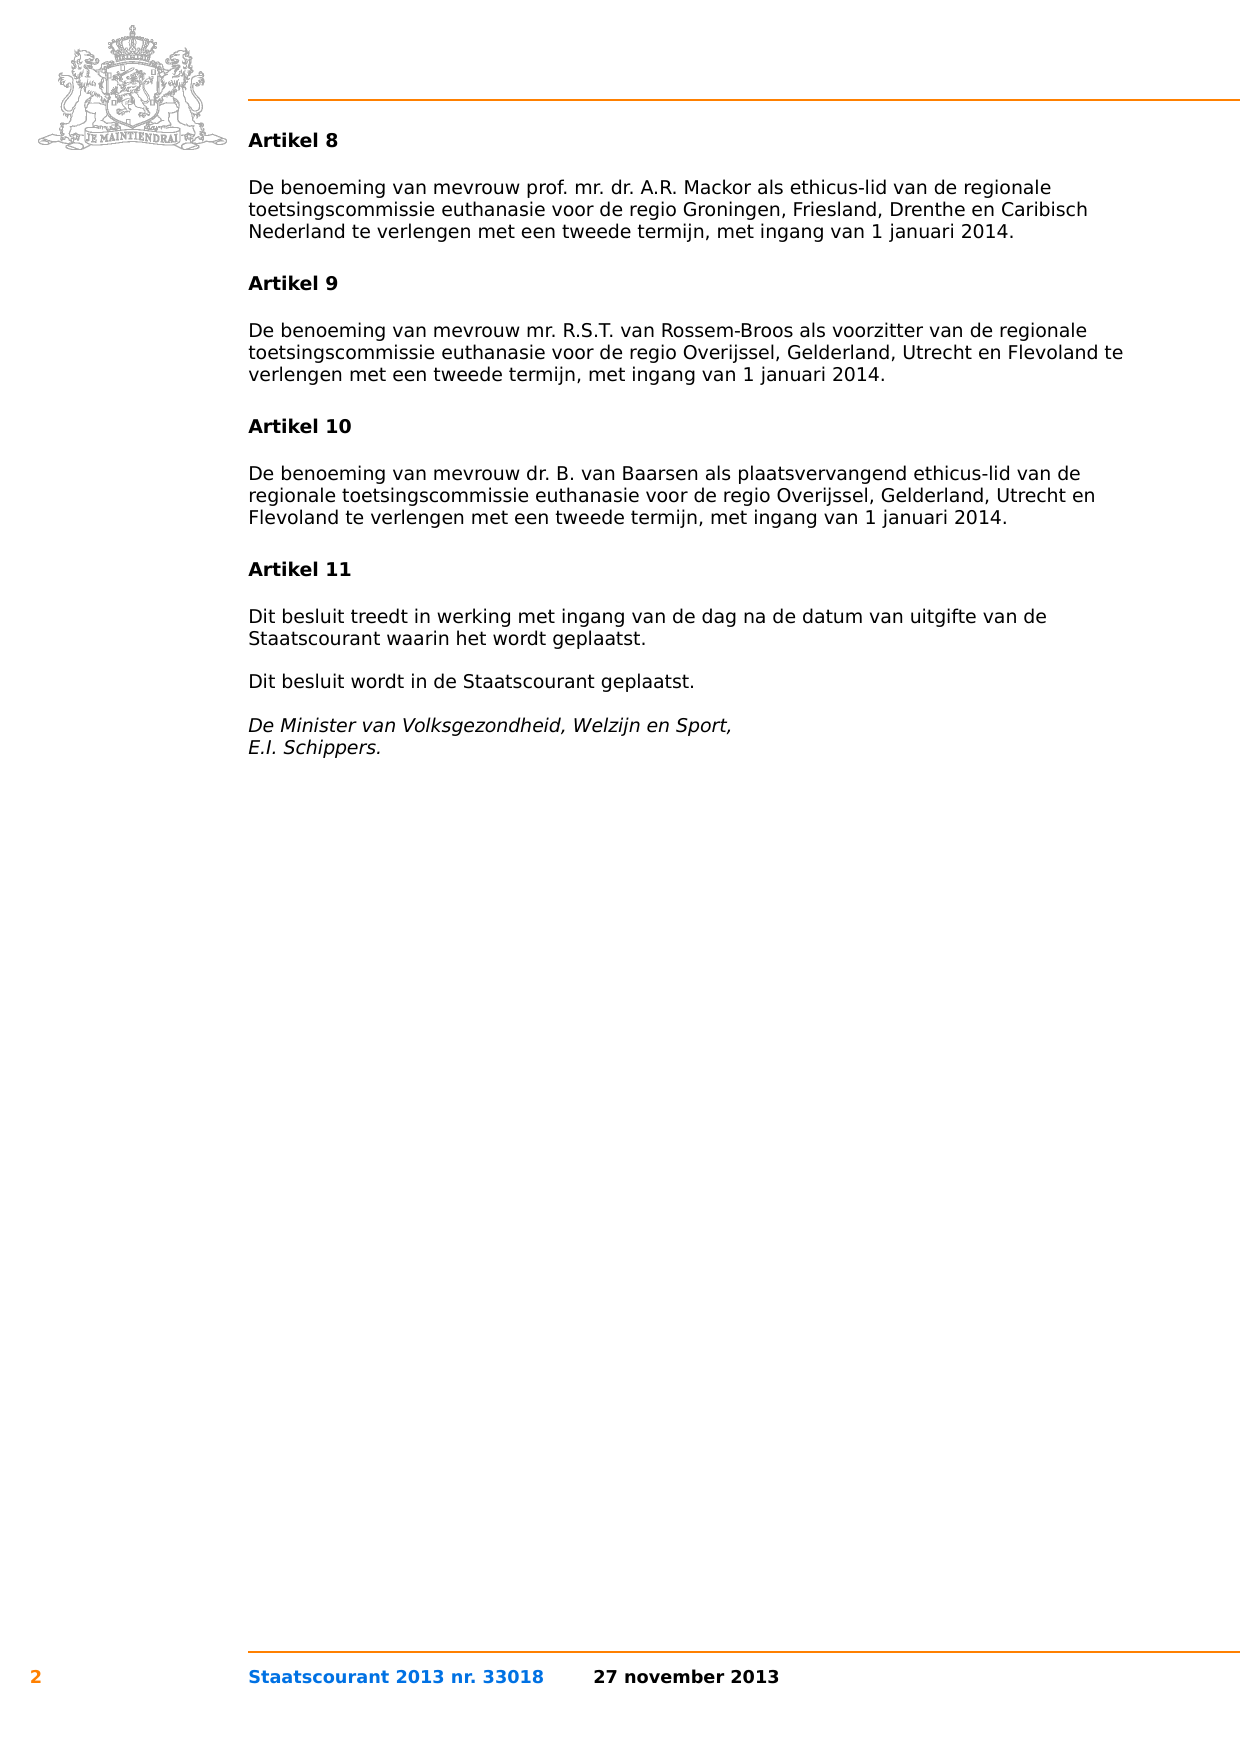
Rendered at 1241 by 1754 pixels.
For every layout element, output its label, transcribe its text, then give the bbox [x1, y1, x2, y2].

text Dit besluit wordt in de Staatscourant geplaatst. [248, 671, 1163, 693]
text Dit besluit treedt in werking met ingang van de dag na de datum van uitgifte van de Staatscourant waarin het wordt geplaatst. [248, 606, 1163, 649]
text De benoeming van mevrouw mr. R.S.T. van Rossem-Broos als voorzitter van de regionale toetsingscommissie euthanasie voor de regio Overijssel, Gelderland, Utrecht en Flevoland te verlengen met een tweede termijn, met ingang van 1 januari 2014. [248, 320, 1163, 386]
text De Minister van Volksgezondheid, Welzijn en Sport, E.I. Schippers. [248, 715, 1163, 759]
subtitle Artikel 8 [248, 130, 1163, 152]
subtitle Artikel 10 [248, 416, 1163, 438]
subtitle Artikel 11 [248, 559, 1163, 581]
subtitle Artikel 9 [248, 273, 1163, 295]
text De benoeming van mevrouw dr. B. van Baarsen als plaatsvervangend ethicus-lid van de regionale toetsingscommissie euthanasie voor de regio Overijssel, Gelderland, Utrecht en Flevoland te verlengen met een tweede termijn, met ingang van 1 januari 2014. [248, 463, 1163, 529]
text De benoeming van mevrouw prof. mr. dr. A.R. Mackor als ethicus-lid van de regionale toetsingscommissie euthanasie voor de regio Groningen, Friesland, Drenthe en Caribisch Nederland te verlengen met een tweede termijn, met ingang van 1 januari 2014. [248, 177, 1163, 243]
picture [38, 25, 227, 150]
